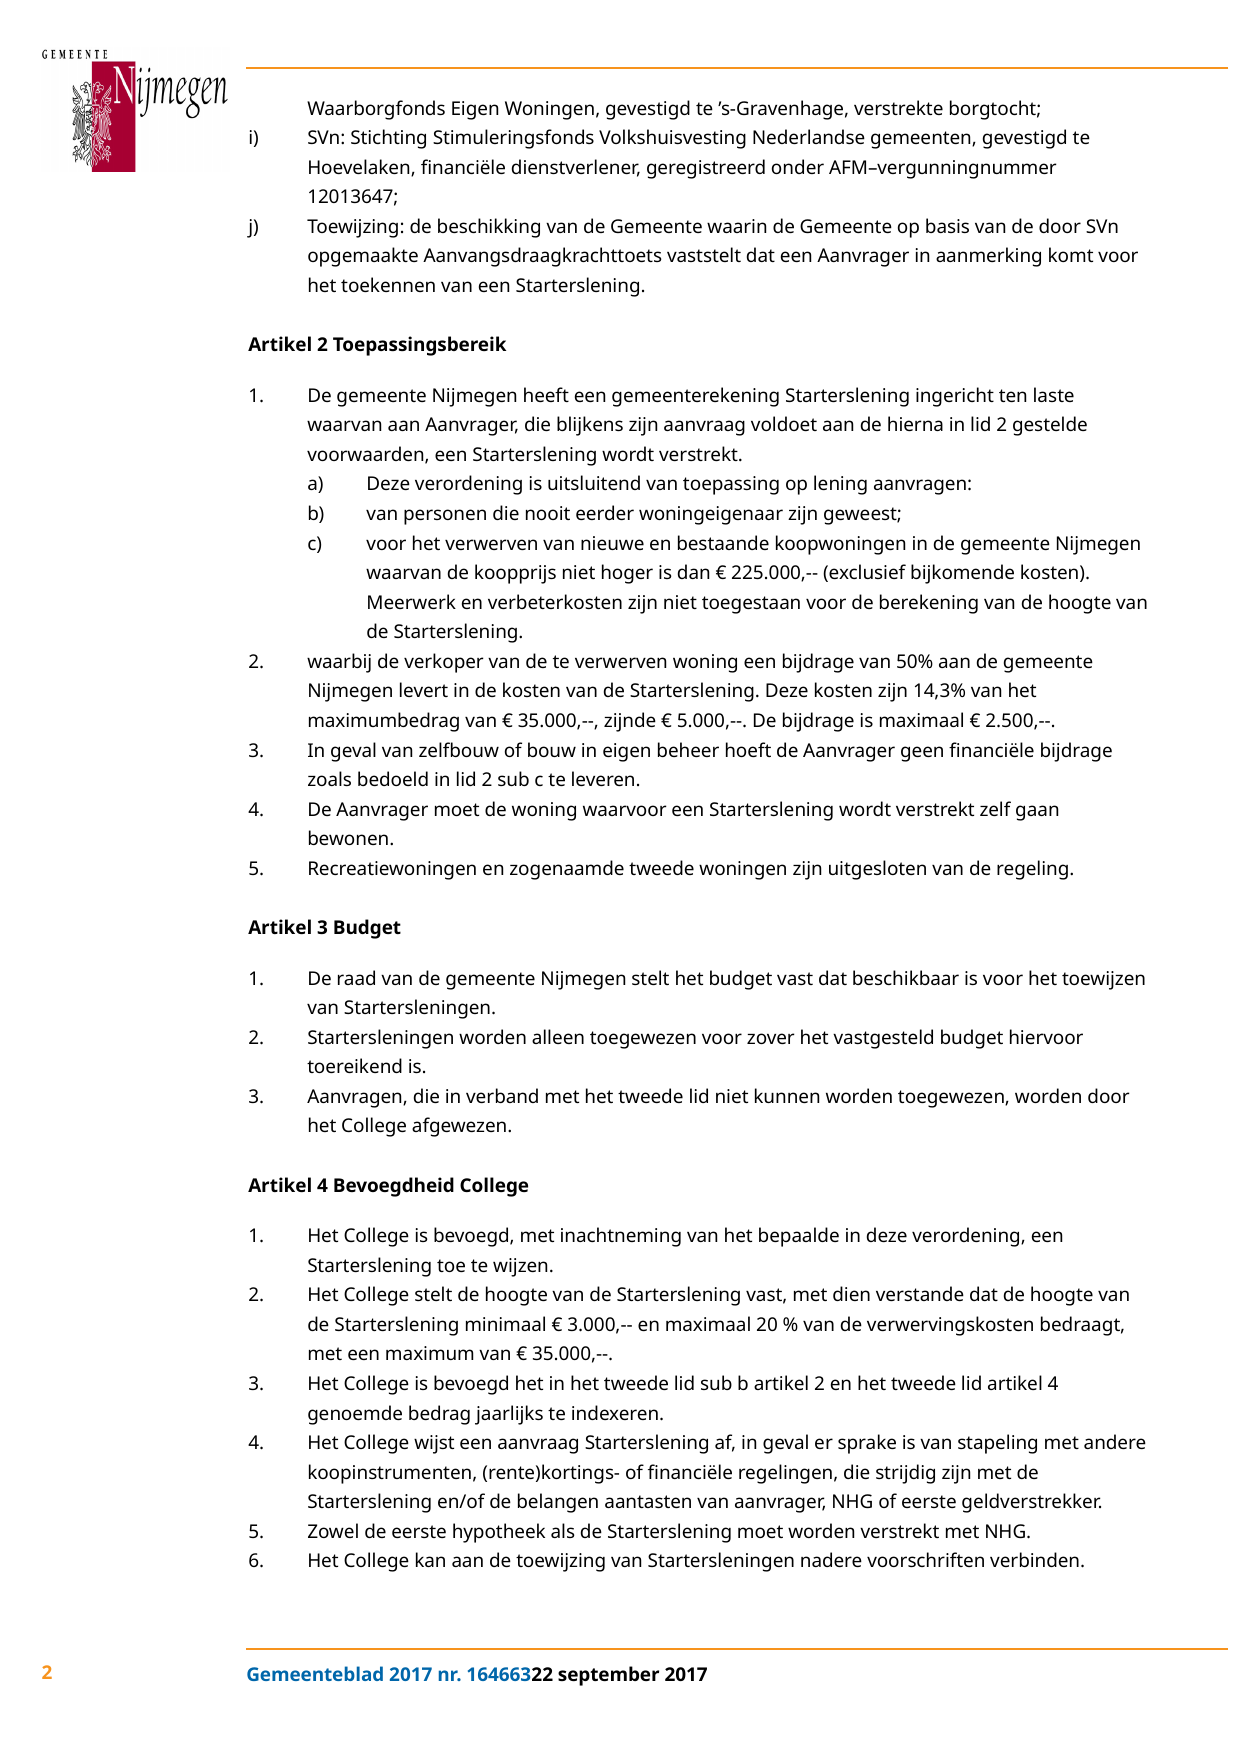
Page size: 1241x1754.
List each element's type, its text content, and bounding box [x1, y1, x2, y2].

list In geval van zelfbouw of bouw in eigen beheer hoeft de Aanvrager geen financiële bijdrage zoals bedoeld in lid 2 sub c te leveren. [248, 737, 1152, 792]
list De gemeente Nijmegen heeft een gemeenterekening Starterslening ingericht ten laste waarvan aan Aanvrager, die blijkens zijn aanvraag voldoet aan de hierna in lid 2 gestelde voorwaarden, een Starterslening wordt verstrekt. [248, 382, 1152, 467]
list De raad van de gemeente Nijmegen stelt het budget vast dat beschikbaar is voor het toewijzen van Startersleningen. [248, 965, 1152, 1020]
list Het College kan aan de toewijzing van Startersleningen nadere voorschriften verbinden. [248, 1548, 1152, 1573]
list Aanvragen, die in verband met het tweede lid niet kunnen worden toegewezen, worden door het College afgewezen. [248, 1083, 1152, 1138]
list voor het verwerven van nieuwe en bestaande koopwoningen in de gemeente Nijmegen waarvan de koopprijs niet hoger is dan € 225.000,-- (exclusief bijkomende kosten). Meerwerk en verbeterkosten zijn niet toegestaan voor de berekening van de hoogte van de Starterslening. [307, 530, 1152, 644]
list De Aanvrager moet de woning waarvoor een Starterslening wordt verstrekt zelf gaan bewonen. [248, 796, 1152, 851]
list SVn: Stichting Stimuleringsfonds Volkshuisvesting Nederlandse gemeenten, gevestigd te Hoevelaken, financiële dienstverlener, geregistreerd onder AFM–vergunningnummer 12013647; [248, 124, 1152, 209]
list Het College stelt de hoogte van de Starterslening vast, met dien verstande dat de hoogte van de Starterslening minimaal € 3.000,-- en maximaal 20 % van de verwervingskosten bedraagt, met een maximum van € 35.000,--. [248, 1281, 1152, 1366]
list Toewijzing: de beschikking van de Gemeente waarin de Gemeente op basis van de door SVn opgemaakte Aanvangsdraagkrachttoets vaststelt dat een Aanvrager in aanmerking komt voor het toekennen van een Starterslening. [248, 213, 1152, 298]
list Recreatiewoningen en zogenaamde tweede woningen zijn uitgesloten van de regeling. [248, 855, 1152, 881]
list Zowel de eerste hypotheek als de Starterslening moet worden verstrekt met NHG. [248, 1518, 1152, 1544]
picture [41, 47, 231, 172]
list Het College wijst een aanvraag Starterslening af, in geval er sprake is van stapeling met andere koopinstrumenten, (rente)kortings- of financiële regelingen, die strijdig zijn met de Starterslening en/of de belangen aantasten van aanvrager, NHG of eerste geldverstrekker. [248, 1429, 1152, 1514]
list Het College is bevoegd het in het tweede lid sub b artikel 2 en het tweede lid artikel 4 genoemde bedrag jaarlijks te indexeren. [248, 1370, 1152, 1426]
list Deze verordening is uitsluitend van toepassing op lening aanvragen: [307, 471, 1152, 496]
list waarbij de verkoper van de te verwerven woning een bijdrage van 50% aan de gemeente Nijmegen levert in de kosten van de Starterslening. Deze kosten zijn 14,3% van het maximumbedrag van € 35.000,--, zijnde € 5.000,--. De bijdrage is maximaal € 2.500,--. [248, 648, 1152, 733]
text Artikel 4 Bevoegdheid College [248, 1172, 1152, 1198]
text Artikel 2 Toepassingsbereik [248, 331, 1152, 357]
text Artikel 3 Budget [248, 914, 1152, 940]
list van personen die nooit eerder woningeigenaar zijn geweest; [307, 500, 1152, 526]
list Het College is bevoegd, met inachtneming van het bepaalde in deze verordening, een Starterslening toe te wijzen. [248, 1222, 1152, 1278]
list Waarborgfonds Eigen Woningen, gevestigd te ’s-Gravenhage, verstrekte borgtocht; [248, 95, 1152, 121]
list Startersleningen worden alleen toegewezen voor zover het vastgesteld budget hiervoor toereikend is. [248, 1024, 1152, 1079]
